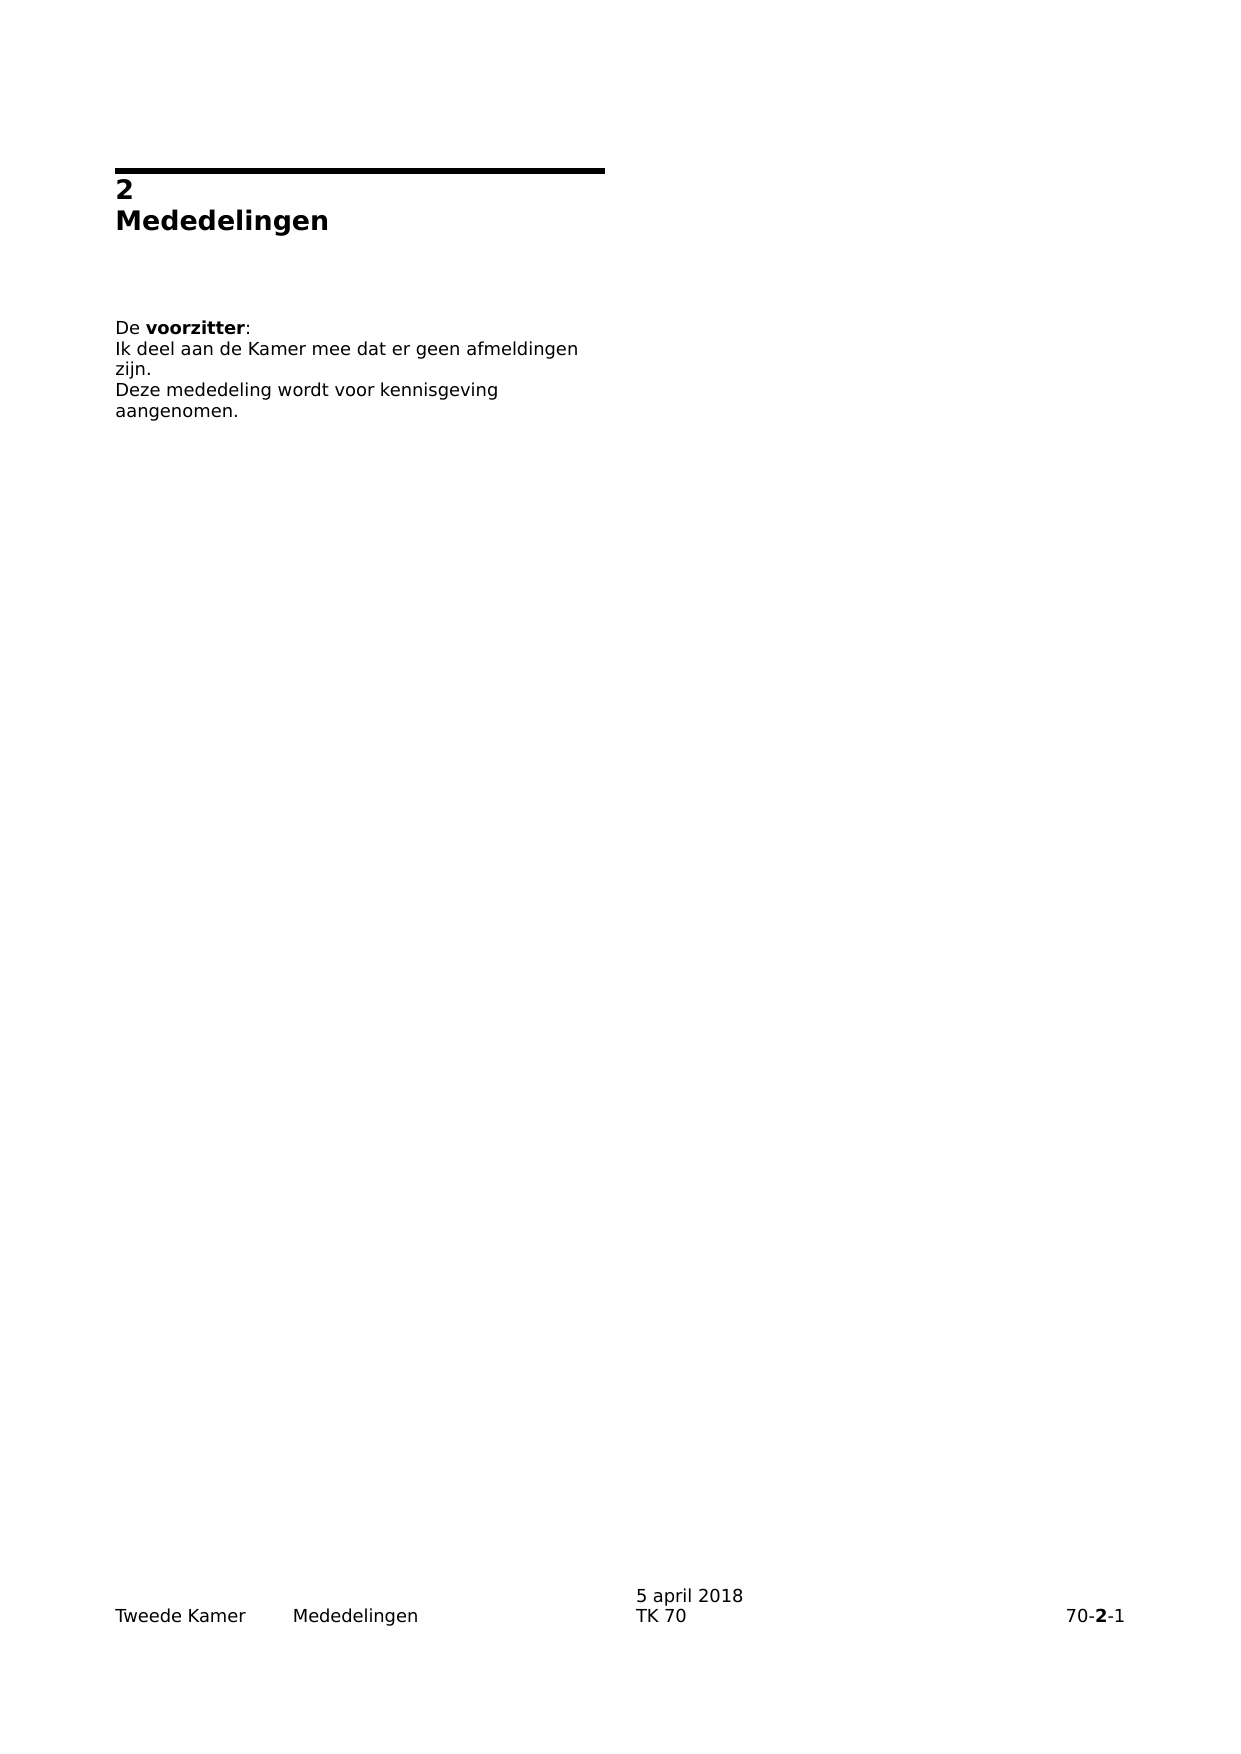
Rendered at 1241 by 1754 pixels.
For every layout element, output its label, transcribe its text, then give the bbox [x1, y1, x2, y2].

text Deze mededeling wordt voor kennisgeving aangenomen. [115, 380, 605, 422]
title 2 Mededelingen [115, 174, 605, 237]
text Ik deel aan de Kamer mee dat er geen afmeldingen zijn. [115, 338, 605, 380]
text De voorzitter: [115, 318, 605, 338]
